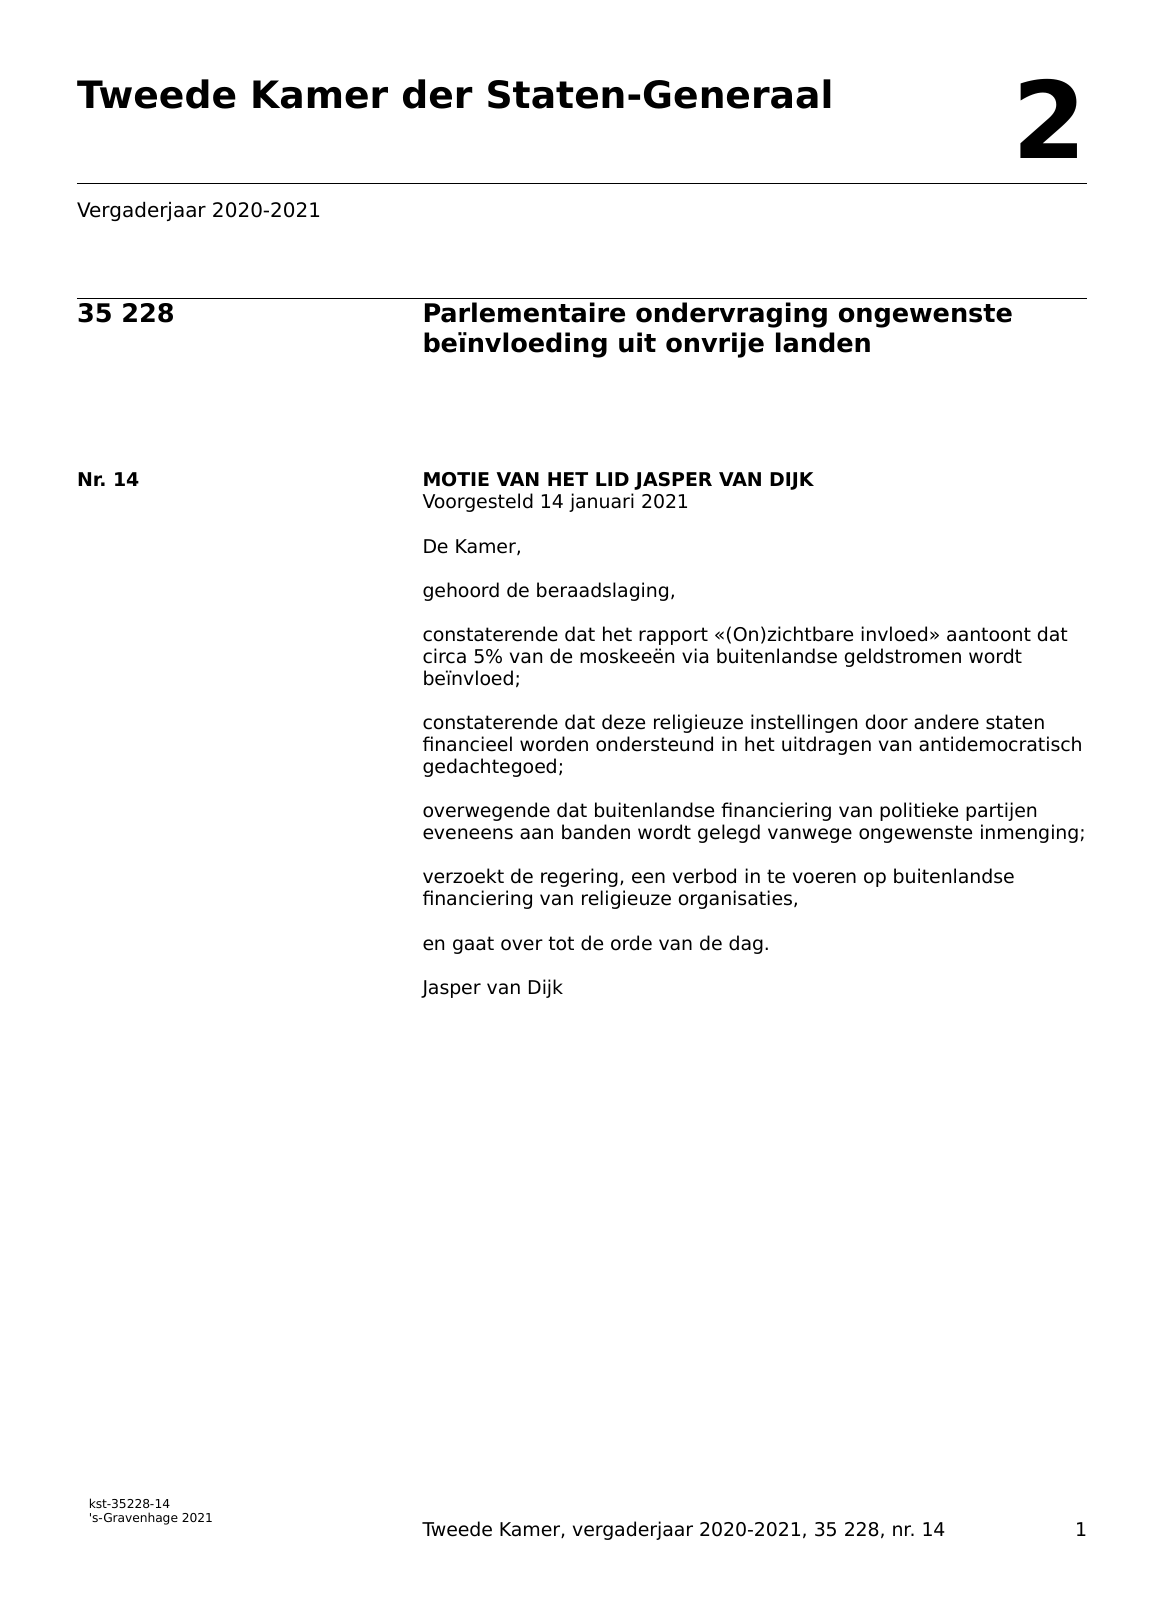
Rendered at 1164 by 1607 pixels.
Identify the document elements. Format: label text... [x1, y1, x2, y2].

text constaterende dat het rapport «(On)zichtbare invloed» aantoont dat circa 5% van de moskeeën via buitenlandse geldstromen wordt beïnvloed; [422, 624, 1087, 690]
table_header 2 [886, 59, 1087, 183]
table_header Tweede Kamer der Staten-Generaal [77, 59, 886, 183]
table_cell Vergaderjaar 2020-2021 [77, 184, 1087, 298]
text overwegende dat buitenlandse financiering van politieke partijen eveneens aan banden wordt gelegd vanwege ongewenste inmenging; [422, 800, 1087, 844]
text De Kamer, [422, 536, 1087, 557]
subtitle 35 228 Parlementaire ondervraging ongewenste beïnvloeding uit onvrije landen [77, 299, 1087, 358]
text kst-35228-14 [88, 1497, 323, 1511]
text verzoekt de regering, een verbod in te voeren op buitenlandse financiering van religieuze organisaties, [422, 866, 1087, 910]
text en gaat over tot de orde van de dag. [422, 932, 1087, 954]
text constaterende dat deze religieuze instellingen door andere staten financieel worden ondersteund in het uitdragen van antidemocratisch gedachtegoed; [422, 712, 1087, 778]
subtitle Nr. 14 MOTIE VAN HET LID JASPER VAN DIJK [77, 469, 1087, 491]
text gehoord de beraadslaging, [422, 580, 1087, 602]
text Jasper van Dijk [422, 977, 1087, 998]
text Voorgesteld 14 januari 2021 [422, 491, 1087, 513]
text 's-Gravenhage 2021 [88, 1511, 323, 1525]
